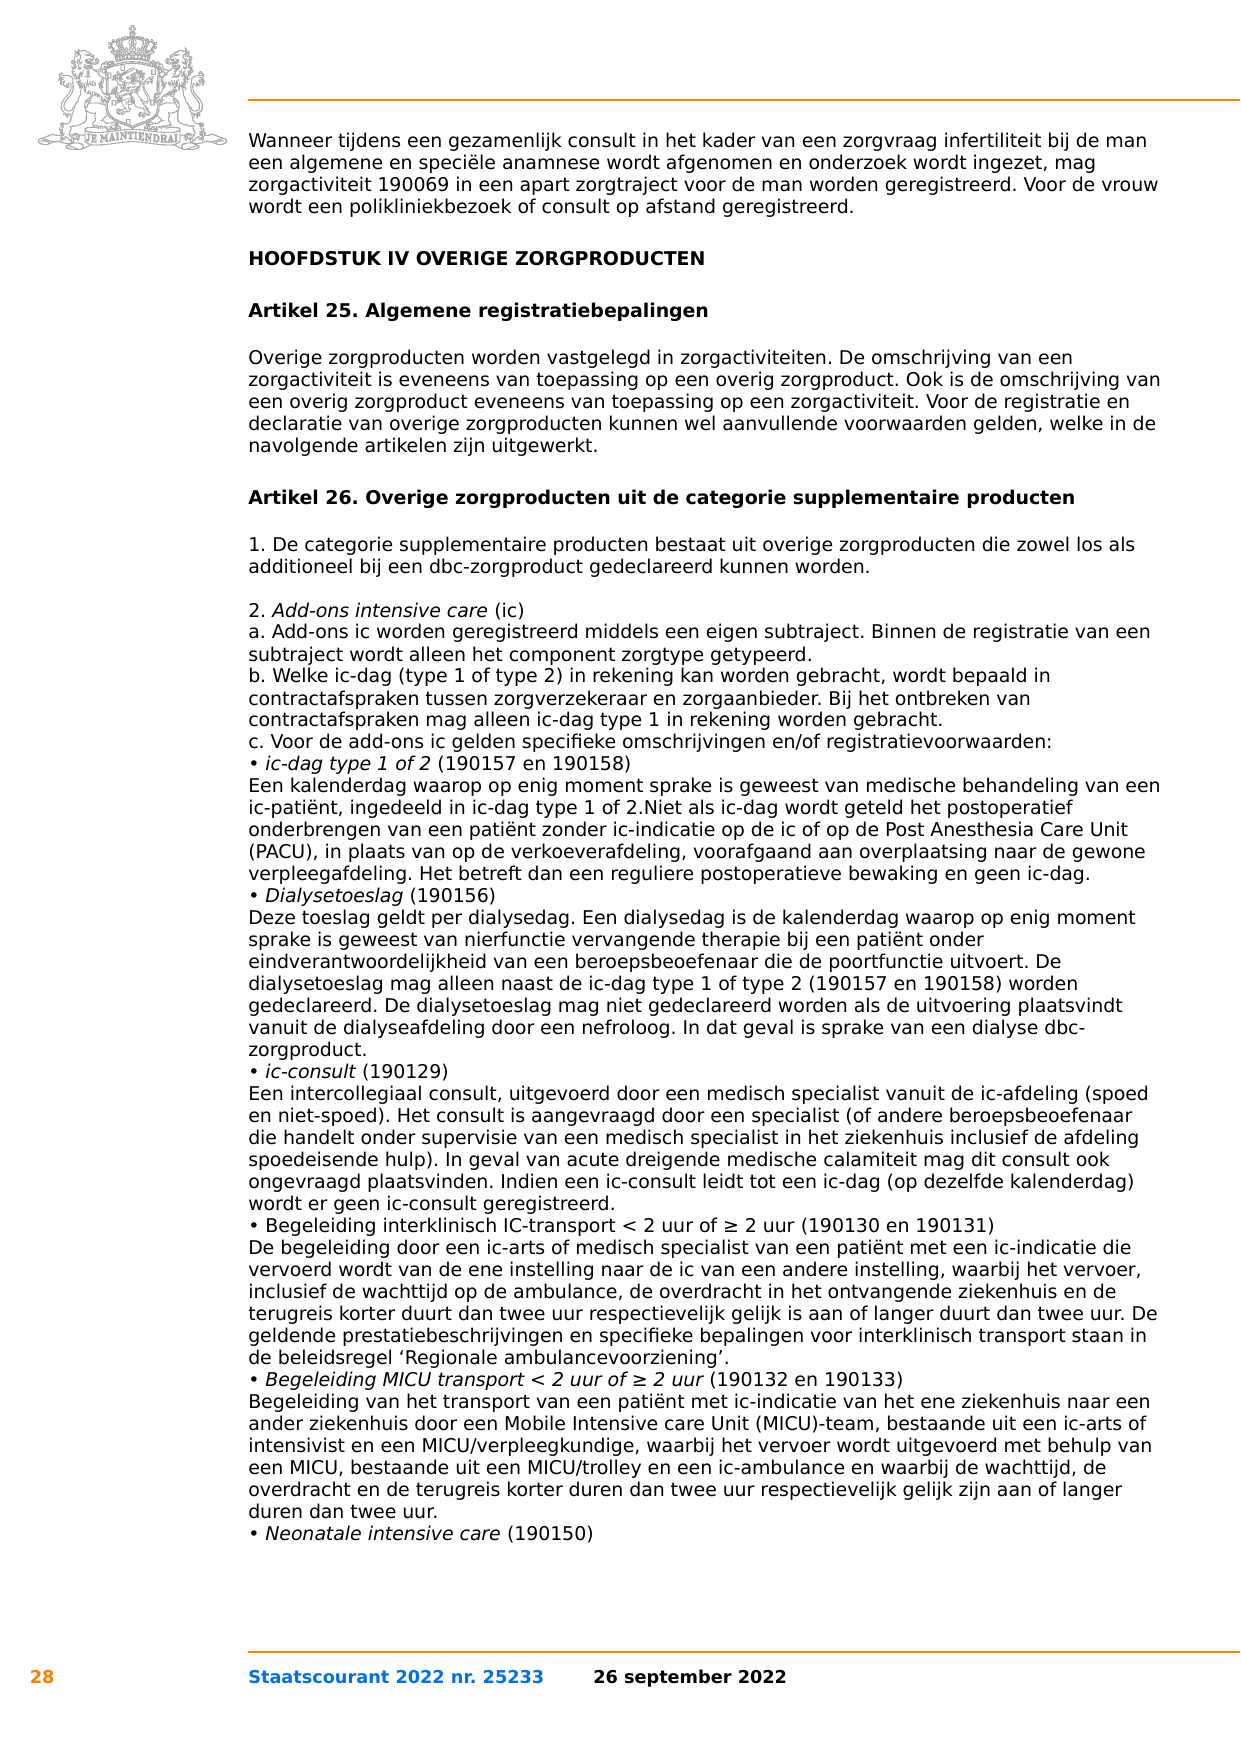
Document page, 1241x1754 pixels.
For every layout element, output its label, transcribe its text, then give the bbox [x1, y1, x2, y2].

text De begeleiding door een ic-arts of medisch specialist van een patiënt met een ic-indicatie die vervoerd wordt van de ene instelling naar de ic van een andere instelling, waarbij het vervoer, inclusief de wachttijd op de ambulance, de overdracht in het ontvangende ziekenhuis en de terugreis korter duurt dan twee uur respectievelijk gelijk is aan of langer duurt dan twee uur. De geldende prestatiebeschrijvingen en specifieke bepalingen voor interklinisch transport staan in de beleidsregel ‘Regionale ambulancevoorziening’. [248, 1237, 1163, 1369]
text b. Welke ic-dag (type 1 of type 2) in rekening kan worden gebracht, wordt bepaald in contractafspraken tussen zorgverzekeraar en zorgaanbieder. Bij het ontbreken van contractafspraken mag alleen ic-dag type 1 in rekening worden gebracht. [248, 665, 1163, 731]
text • ic-consult (190129) [248, 1061, 1163, 1083]
subtitle Artikel 26. Overige zorgproducten uit de categorie supplementaire producten [248, 487, 1163, 509]
text • Begeleiding MICU transport < 2 uur of ≥ 2 uur (190132 en 190133) [248, 1369, 1163, 1391]
text 1. De categorie supplementaire producten bestaat uit overige zorgproducten die zowel los als additioneel bij een dbc-zorgproduct gedeclareerd kunnen worden. [248, 534, 1163, 578]
text Een intercollegiaal consult, uitgevoerd door een medisch specialist vanuit de ic-afdeling (spoed en niet-spoed). Het consult is aangevraagd door een specialist (of andere beroepsbeoefenaar die handelt onder supervisie van een medisch specialist in het ziekenhuis inclusief de afdeling spoedeisende hulp). In geval van acute dreigende medische calamiteit mag dit consult ook ongevraagd plaatsvinden. Indien een ic-consult leidt tot een ic-dag (op dezelfde kalenderdag) wordt er geen ic-consult geregistreerd. [248, 1083, 1163, 1215]
text Een kalenderdag waarop op enig moment sprake is geweest van medische behandeling van een ic-patiënt, ingedeeld in ic-dag type 1 of 2.Niet als ic-dag wordt geteld het postoperatief onderbrengen van een patiënt zonder ic-indicatie op de ic of op de Post Anesthesia Care Unit (PACU), in plaats van op de verkoeverafdeling, voorafgaand aan overplaatsing naar de gewone verpleegafdeling. Het betreft dan een reguliere postoperatieve bewaking en geen ic-dag. [248, 775, 1163, 885]
text • Begeleiding interklinisch IC-transport < 2 uur of ≥ 2 uur (190130 en 190131) [248, 1215, 1163, 1237]
text • Neonatale intensive care (190150) [248, 1523, 1163, 1544]
subtitle Artikel 25. Algemene registratiebepalingen [248, 300, 1163, 322]
text Deze toeslag geldt per dialysedag. Een dialysedag is de kalenderdag waarop op enig moment sprake is geweest van nierfunctie vervangende therapie bij een patiënt onder eindverantwoordelijkheid van een beroepsbeoefenaar die de poortfunctie uitvoert. De dialysetoeslag mag alleen naast de ic-dag type 1 of type 2 (190157 en 190158) worden gedeclareerd. De dialysetoeslag mag niet gedeclareerd worden als de uitvoering plaatsvindt vanuit de dialyseafdeling door een nefroloog. In dat geval is sprake van een dialyse dbc-zorgproduct. [248, 907, 1163, 1061]
text Wanneer tijdens een gezamenlijk consult in het kader van een zorgvraag infertiliteit bij de man een algemene en speciële anamnese wordt afgenomen en onderzoek wordt ingezet, mag zorgactiviteit 190069 in een apart zorgtraject voor de man worden geregistreerd. Voor de vrouw wordt een polikliniekbezoek of consult op afstand geregistreerd. [248, 130, 1163, 218]
text Begeleiding van het transport van een patiënt met ic-indicatie van het ene ziekenhuis naar een ander ziekenhuis door een Mobile Intensive care Unit (MICU)-team, bestaande uit een ic-arts of intensivist en een MICU/verpleegkundige, waarbij het vervoer wordt uitgevoerd met behulp van een MICU, bestaande uit een MICU/trolley en een ic-ambulance en waarbij de wachttijd, de overdracht en de terugreis korter duren dan twee uur respectievelijk gelijk zijn aan of langer duren dan twee uur. [248, 1391, 1163, 1523]
text Overige zorgproducten worden vastgelegd in zorgactiviteiten. De omschrijving van een zorgactiviteit is eveneens van toepassing op een overig zorgproduct. Ook is de omschrijving van een overig zorgproduct eveneens van toepassing op een zorgactiviteit. Voor de registratie en declaratie van overige zorgproducten kunnen wel aanvullende voorwaarden gelden, welke in de navolgende artikelen zijn uitgewerkt. [248, 347, 1163, 457]
text 2. Add-ons intensive care (ic) [248, 599, 1163, 621]
text • Dialysetoeslag (190156) [248, 885, 1163, 907]
text c. Voor de add-ons ic gelden specifieke omschrijvingen en/of registratievoorwaarden: [248, 731, 1163, 753]
text a. Add-ons ic worden geregistreerd middels een eigen subtraject. Binnen de registratie van een subtraject wordt alleen het component zorgtype getypeerd. [248, 621, 1163, 665]
subtitle HOOFDSTUK IV OVERIGE ZORGPRODUCTEN [248, 248, 1163, 270]
text • ic-dag type 1 of 2 (190157 en 190158) [248, 753, 1163, 775]
picture [38, 25, 227, 150]
